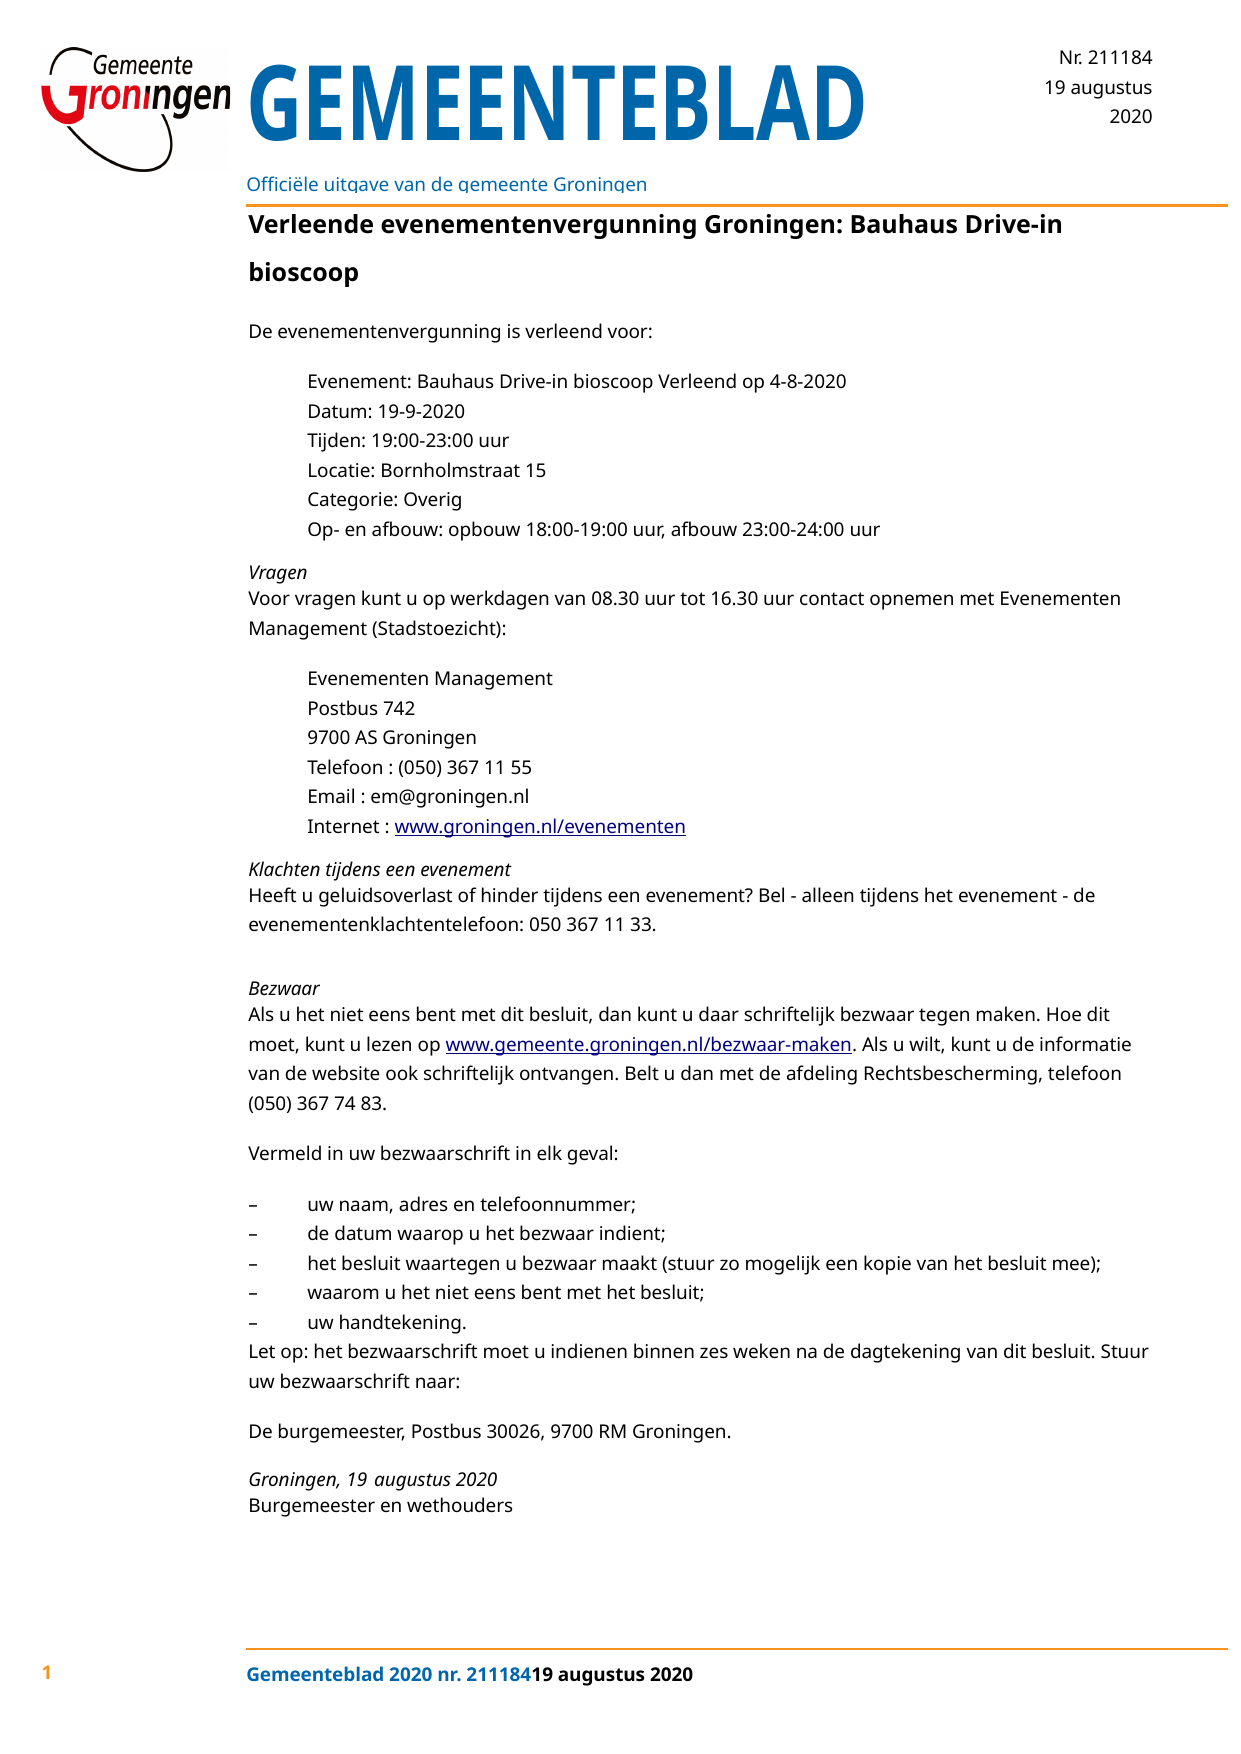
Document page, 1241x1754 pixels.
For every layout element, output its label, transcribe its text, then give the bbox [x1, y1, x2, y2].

list de datum waarop u het bezwaar indient; [248, 1220, 1152, 1246]
picture [41, 47, 231, 172]
list Telefoon : (050) 367 11 55 [248, 754, 1152, 779]
text Voor vragen kunt u op werkdagen van 08.30 uur tot 16.30 uur contact opnemen met Evenementen Management (Stadstoezicht): [248, 585, 1152, 640]
text Als u het niet eens bent met dit besluit, dan kunt u daar schriftelijk bezwaar tegen maken. Hoe dit moet, kunt u lezen op www.gemeente.groningen.nl/bezwaar-maken. Als u wilt, kunt u de informatie van de website ook schriftelijk ontvangen. Belt u dan met de afdeling Rechtsbescherming, telefoon (050) 367 74 83. [248, 1001, 1152, 1116]
list uw handtekening. [248, 1309, 1152, 1335]
list Evenementen Management [248, 665, 1152, 691]
text Vermeld in uw bezwaarschrift in elk geval: [248, 1140, 1152, 1166]
list het besluit waartegen u bezwaar maakt (stuur zo mogelijk een kopie van het besluit mee); [248, 1250, 1152, 1276]
list Evenement: Bauhaus Drive-in bioscoop Verleend op 4-8-2020 [248, 368, 1152, 394]
list Tijden: 19:00-23:00 uur [248, 427, 1152, 453]
text Burgemeester en wethouders [248, 1492, 1152, 1518]
list Internet : www.groningen.nl/evenementen [248, 813, 1152, 839]
list Locatie: Bornholmstraat 15 [248, 457, 1152, 483]
list 9700 AS Groningen [248, 724, 1152, 750]
list Datum: 19-9-2020 [248, 398, 1152, 424]
text Verleende evenementenvergunning Groningen: Bauhaus Drive-in bioscoop [248, 207, 1152, 288]
text Heeft u geluidsoverlast of hinder tijdens een evenement? Bel - alleen tijdens het evenement - de evenementenklachtentelefoon: 050 367 11 33. [248, 882, 1152, 937]
list waarom u het niet eens bent met het besluit; [248, 1279, 1152, 1305]
list Email : em@groningen.nl [248, 783, 1152, 809]
list Categorie: Overig [248, 487, 1152, 512]
list uw naam, adres en telefoonnummer; [248, 1191, 1152, 1216]
text Groningen, 19 augustus 2020 [248, 1466, 1152, 1492]
list Op- en afbouw: opbouw 18:00-19:00 uur, afbouw 23:00-24:00 uur [248, 516, 1152, 542]
text Let op: het bezwaarschrift moet u indienen binnen zes weken na de dagtekening van dit besluit. Stuur uw bezwaarschrift naar: [248, 1339, 1152, 1394]
list Postbus 742 [248, 695, 1152, 720]
text Klachten tijdens een evenement [248, 856, 1152, 882]
text De burgemeester, Postbus 30026, 9700 RM Groningen. [248, 1419, 1152, 1444]
text Bezwaar [248, 975, 1152, 1001]
text Vragen [248, 559, 1152, 585]
text De evenementenvergunning is verleend voor: [248, 318, 1152, 344]
